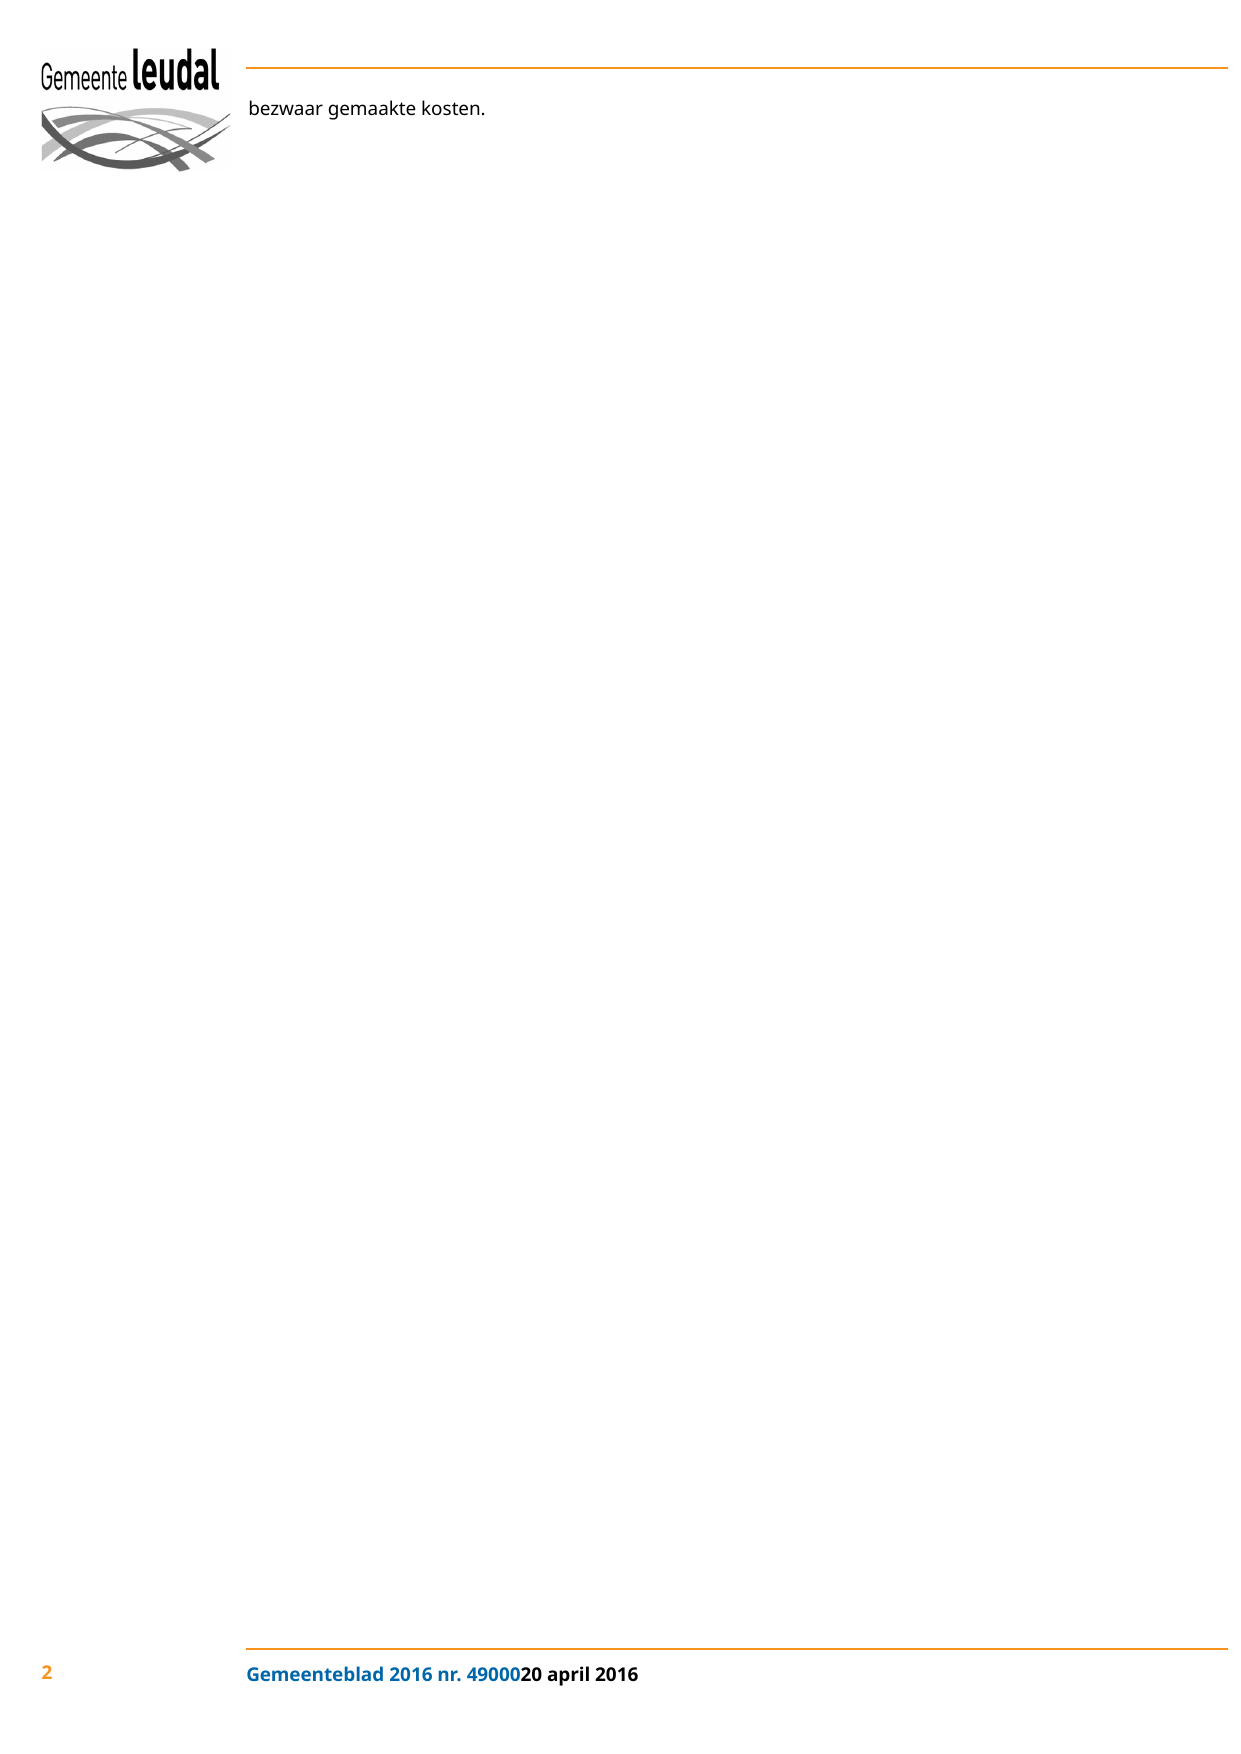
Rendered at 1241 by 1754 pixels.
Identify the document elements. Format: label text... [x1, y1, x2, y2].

picture [41, 47, 231, 172]
text bezwaar gemaakte kosten. [248, 95, 1152, 121]
